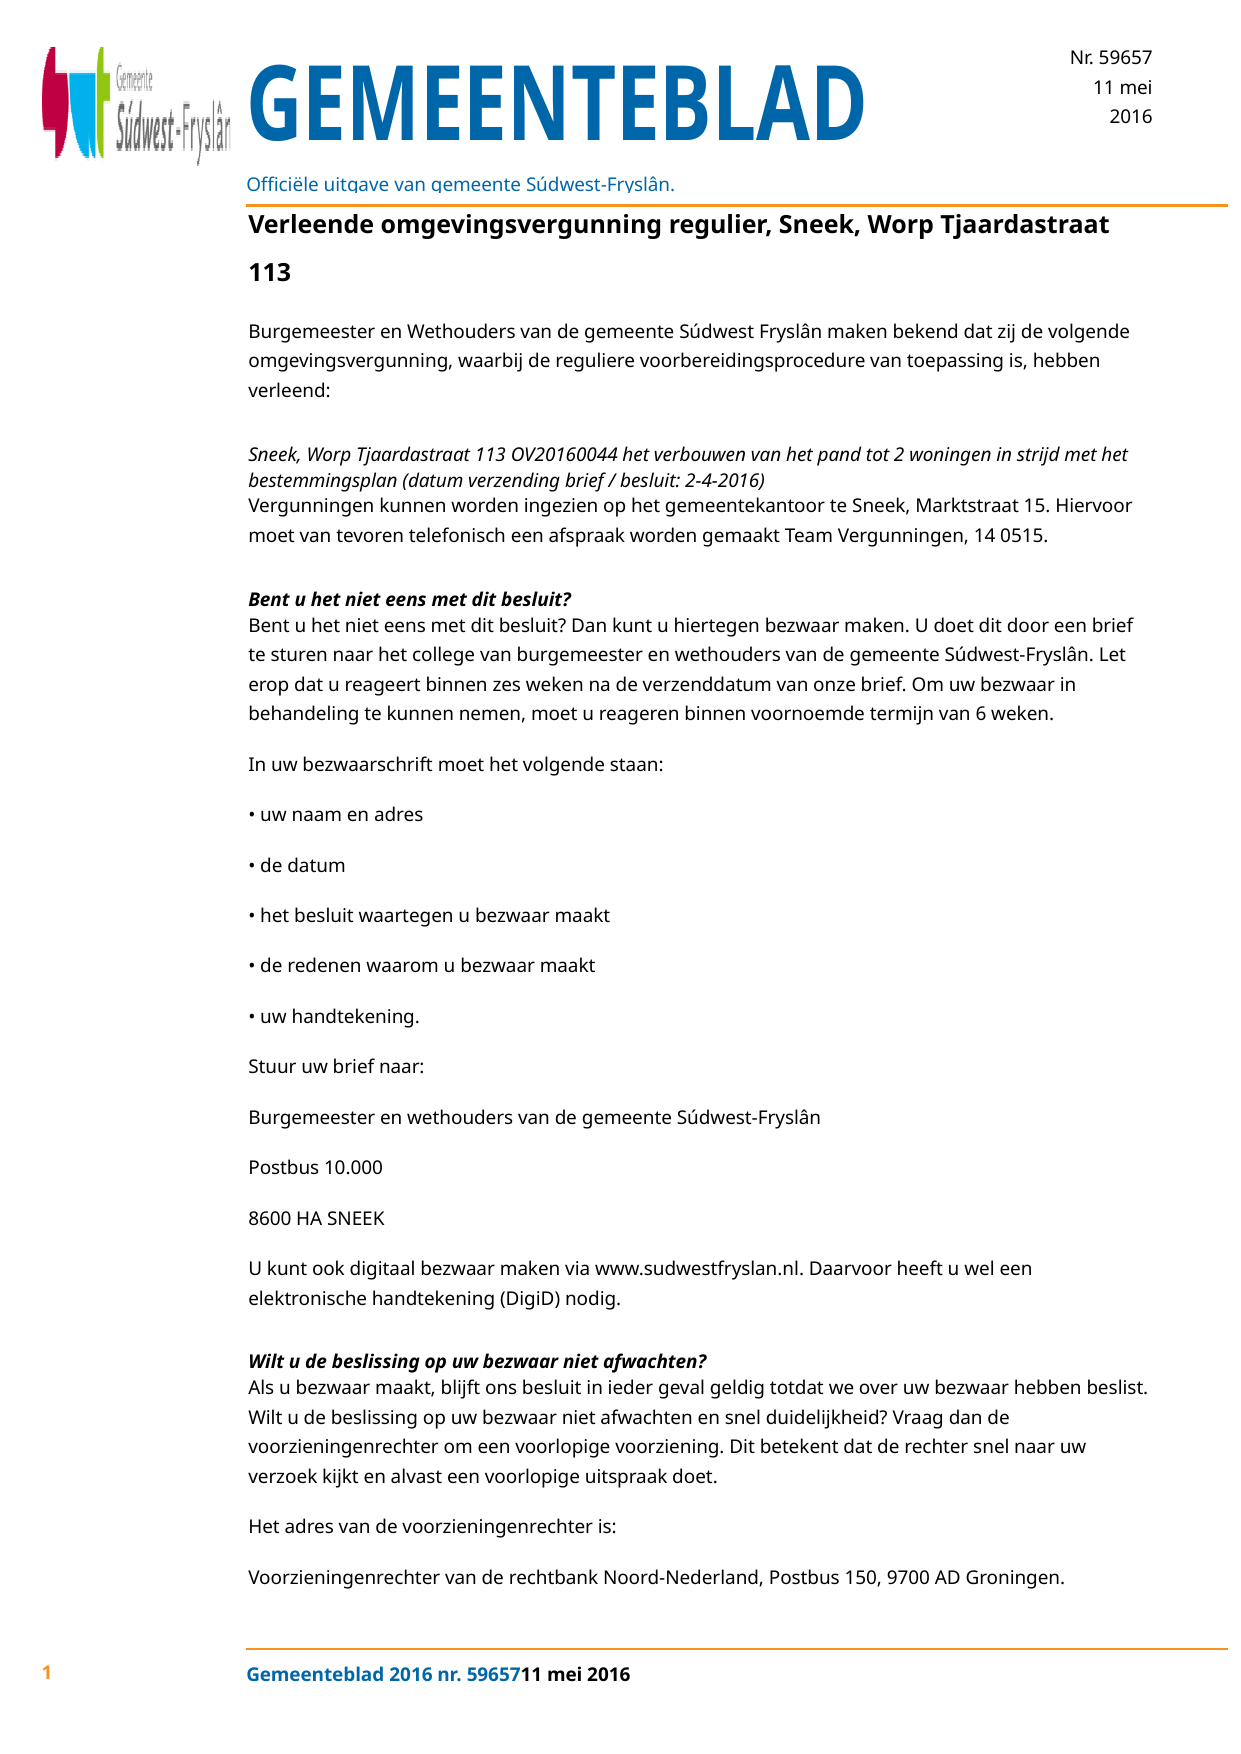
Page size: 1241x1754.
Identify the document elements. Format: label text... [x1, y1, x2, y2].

text Burgemeester en wethouders van de gemeente Súdwest-Fryslân [248, 1104, 1152, 1129]
text Sneek, Worp Tjaardastraat 113 OV20160044 het verbouwen van het pand tot 2 woningen in strijd met het bestemmingsplan (datum verzending brief / besluit: 2-4-2016) [248, 441, 1152, 492]
text • uw handtekening. [248, 1003, 1152, 1029]
text In uw bezwaarschrift moet het volgende staan: [248, 751, 1152, 777]
text 8600 HA SNEEK [248, 1205, 1152, 1230]
text • de redenen waarom u bezwaar maakt [248, 953, 1152, 978]
text Vergunningen kunnen worden ingezien op het gemeentekantoor te Sneek, Marktstraat 15. Hiervoor moet van tevoren telefonisch een afspraak worden gemaakt Team Vergunningen, 14 0515. [248, 492, 1152, 548]
text • het besluit waartegen u bezwaar maakt [248, 902, 1152, 928]
text Het adres van de voorzieningenrechter is: [248, 1513, 1152, 1539]
text • uw naam en adres [248, 801, 1152, 827]
text Burgemeester en Wethouders van de gemeente Súdwest Fryslân maken bekend dat zij de volgende omgevingsvergunning, waarbij de reguliere voorbereidingsprocedure van toepassing is, hebben verleend: [248, 318, 1152, 403]
text Stuur uw brief naar: [248, 1053, 1152, 1079]
text Bent u het niet eens met dit besluit? [248, 586, 1152, 612]
text Verleende omgevingsvergunning regulier, Sneek, Worp Tjaardastraat 113 [248, 207, 1152, 288]
text Voorzieningenrechter van de rechtbank Noord-Nederland, Postbus 150, 9700 AD Groningen. [248, 1564, 1152, 1590]
text Bent u het niet eens met dit besluit? Dan kunt u hiertegen bezwaar maken. U doet dit door een brief te sturen naar het college van burgemeester en wethouders van de gemeente Súdwest-Fryslân. Let erop dat u reageert binnen zes weken na de verzenddatum van onze brief. Om uw bezwaar in behandeling te kunnen nemen, moet u reageren binnen voornoemde termijn van 6 weken. [248, 612, 1152, 726]
picture [41, 47, 231, 172]
text Wilt u de beslissing op uw bezwaar niet afwachten? [248, 1349, 1152, 1374]
text U kunt ook digitaal bezwaar maken via www.sudwestfryslan.nl. Daarvoor heeft u wel een elektronische handtekening (DigiD) nodig. [248, 1255, 1152, 1310]
text Postbus 10.000 [248, 1154, 1152, 1180]
text • de datum [248, 852, 1152, 877]
text Als u bezwaar maakt, blijft ons besluit in ieder geval geldig totdat we over uw bezwaar hebben beslist. Wilt u de beslissing op uw bezwaar niet afwachten en snel duidelijkheid? Vraag dan de voorzieningenrechter om een voorlopige voorziening. Dit betekent dat de rechter snel naar uw verzoek kijkt en alvast een voorlopige uitspraak doet. [248, 1374, 1152, 1489]
